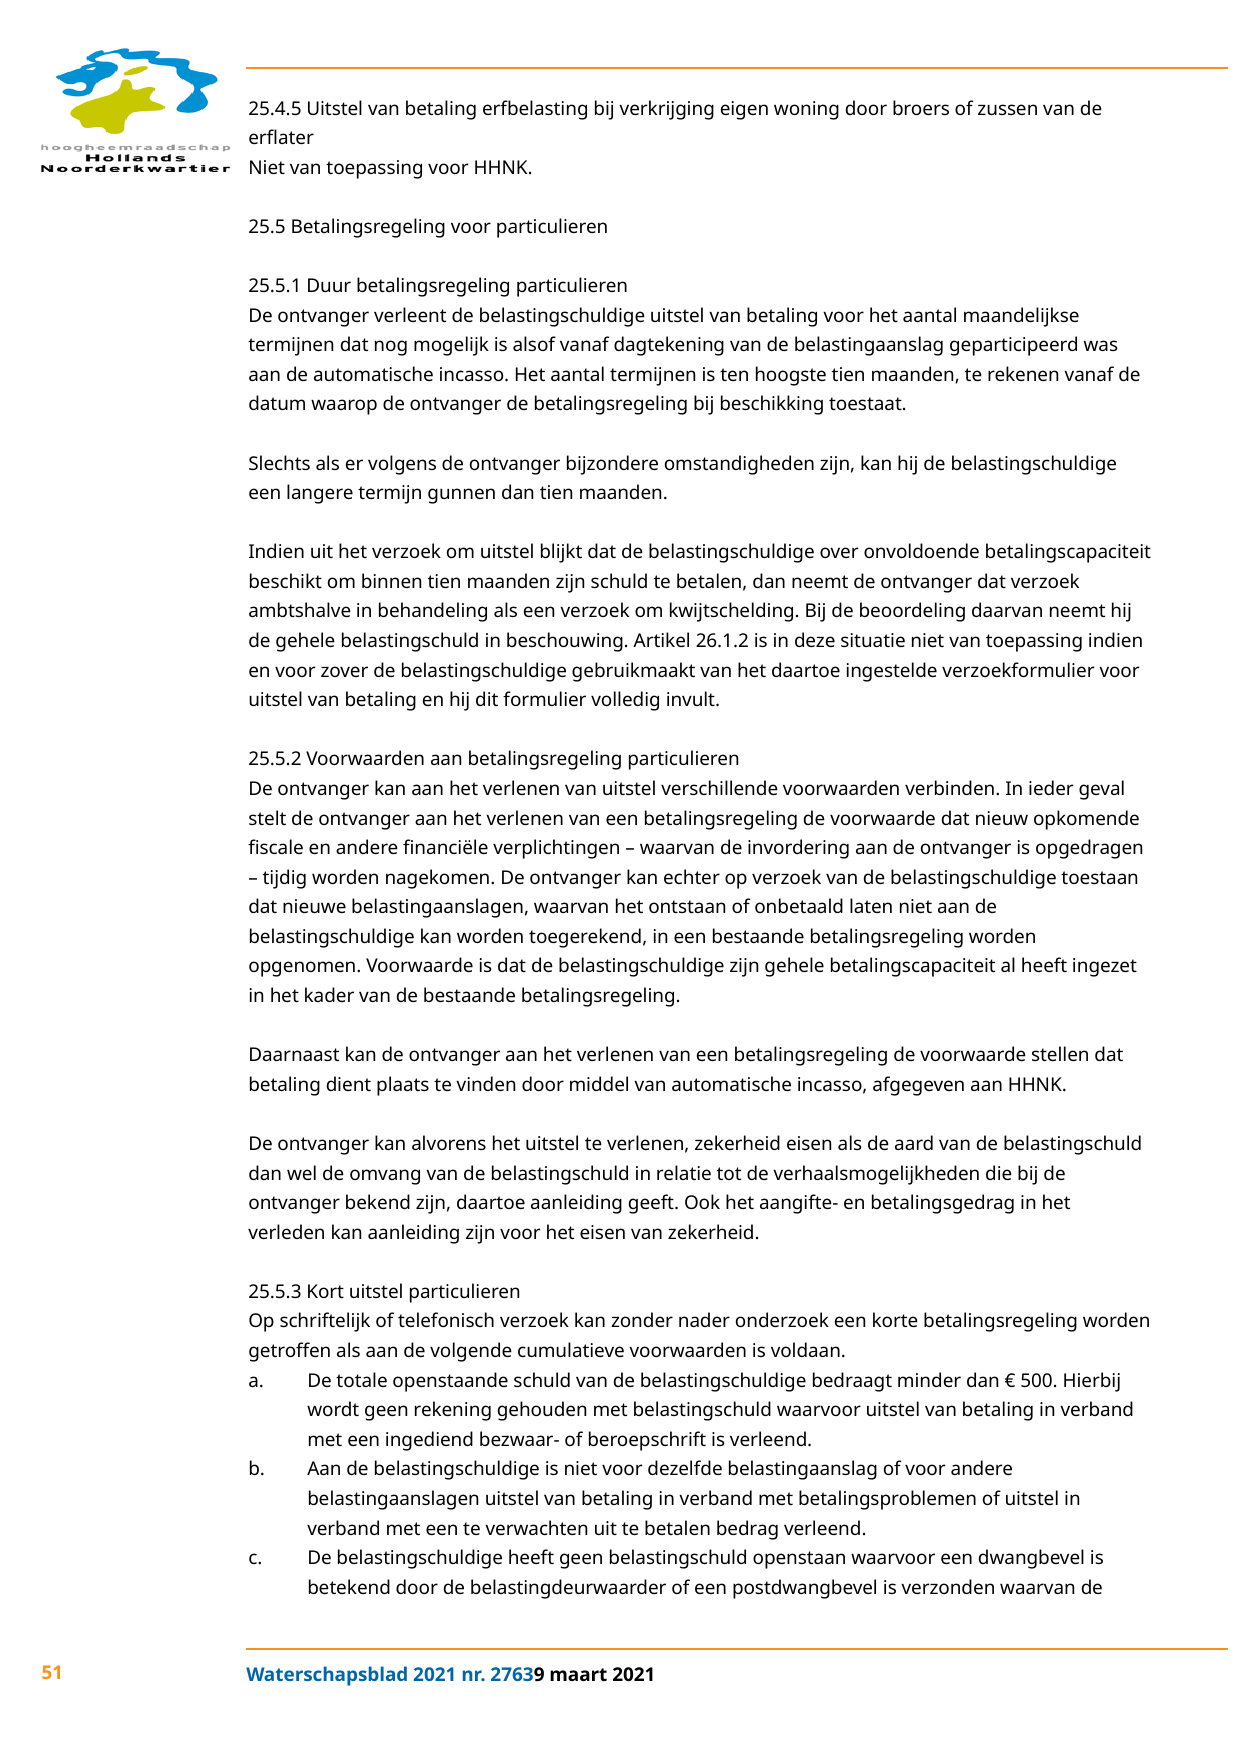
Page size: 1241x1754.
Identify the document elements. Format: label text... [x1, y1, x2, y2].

text Daarnaast kan de ontvanger aan het verlenen van een betalingsregeling de voorwaarde stellen dat betaling dient plaats te vinden door middel van automatische incasso, afgegeven aan HHNK. [248, 1041, 1152, 1097]
text 25.5 Betalingsregeling voor particulieren [248, 213, 1152, 239]
text 25.5.3 Kort uitstel particulieren [248, 1278, 1152, 1304]
list De totale openstaande schuld van de belastingschuldige bedraagt minder dan € 500. Hierbij wordt geen rekening gehouden met belastingschuld waarvoor uitstel van betaling in verband met een ingediend bezwaar- of beroepschrift is verleend. [248, 1367, 1152, 1452]
list De belastingschuldige heeft geen belastingschuld openstaan waarvoor een dwangbevel is betekend door de belastingdeurwaarder of een postdwangbevel is verzonden waarvan de [248, 1544, 1152, 1600]
text 25.5.2 Voorwaarden aan betalingsregeling particulieren [248, 746, 1152, 771]
text 25.5.1 Duur betalingsregeling particulieren [248, 272, 1152, 298]
text Op schriftelijk of telefonisch verzoek kan zonder nader onderzoek een korte betalingsregeling worden getroffen als aan de volgende cumulatieve voorwaarden is voldaan. [248, 1308, 1152, 1363]
text De ontvanger kan alvorens het uitstel te verlenen, zekerheid eisen als de aard van de belastingschuld dan wel de omvang van de belastingschuld in relatie tot de verhaalsmogelijkheden die bij de ontvanger bekend zijn, daartoe aanleiding geeft. Ook het aangifte- en betalingsgedrag in het verleden kan aanleiding zijn voor het eisen van zekerheid. [248, 1130, 1152, 1245]
text De ontvanger verleent de belastingschuldige uitstel van betaling voor het aantal maandelijkse termijnen dat nog mogelijk is alsof vanaf dagtekening van de belastingaanslag geparticipeerd was aan de automatische incasso. Het aantal termijnen is ten hoogste tien maanden, te rekenen vanaf de datum waarop de ontvanger de betalingsregeling bij beschikking toestaat. [248, 302, 1152, 416]
text De ontvanger kan aan het verlenen van uitstel verschillende voorwaarden verbinden. In ieder geval stelt de ontvanger aan het verlenen van een betalingsregeling de voorwaarde dat nieuw opkomende fiscale en andere financiële verplichtingen – waarvan de invordering aan de ontvanger is opgedragen – tijdig worden nagekomen. De ontvanger kan echter op verzoek van de belastingschuldige toestaan dat nieuwe belastingaanslagen, waarvan het ontstaan of onbetaald laten niet aan de belastingschuldige kan worden toegerekend, in een bestaande betalingsregeling worden opgenomen. Voorwaarde is dat de belastingschuldige zijn gehele betalingscapaciteit al heeft ingezet in het kader van de bestaande betalingsregeling. [248, 775, 1152, 1008]
list Aan de belastingschuldige is niet voor dezelfde belastingaanslag of voor andere belastingaanslagen uitstel van betaling in verband met betalingsproblemen of uitstel in verband met een te verwachten uit te betalen bedrag verleend. [248, 1456, 1152, 1541]
text Indien uit het verzoek om uitstel blijkt dat de belastingschuldige over onvoldoende betalingscapaciteit beschikt om binnen tien maanden zijn schuld te betalen, dan neemt de ontvanger dat verzoek ambtshalve in behandeling als een verzoek om kwijtschelding. Bij de beoordeling daarvan neemt hij de gehele belastingschuld in beschouwing. Artikel 26.1.2 is in deze situatie niet van toepassing indien en voor zover de belastingschuldige gebruikmaakt van het daartoe ingestelde verzoekformulier voor uitstel van betaling en hij dit formulier volledig invult. [248, 538, 1152, 712]
text Niet van toepassing voor HHNK. [248, 154, 1152, 180]
picture [41, 47, 231, 172]
text Slechts als er volgens de ontvanger bijzondere omstandigheden zijn, kan hij de belastingschuldige een langere termijn gunnen dan tien maanden. [248, 450, 1152, 505]
text 25.4.5 Uitstel van betaling erfbelasting bij verkrijging eigen woning door broers of zussen van de erflater [248, 95, 1152, 150]
